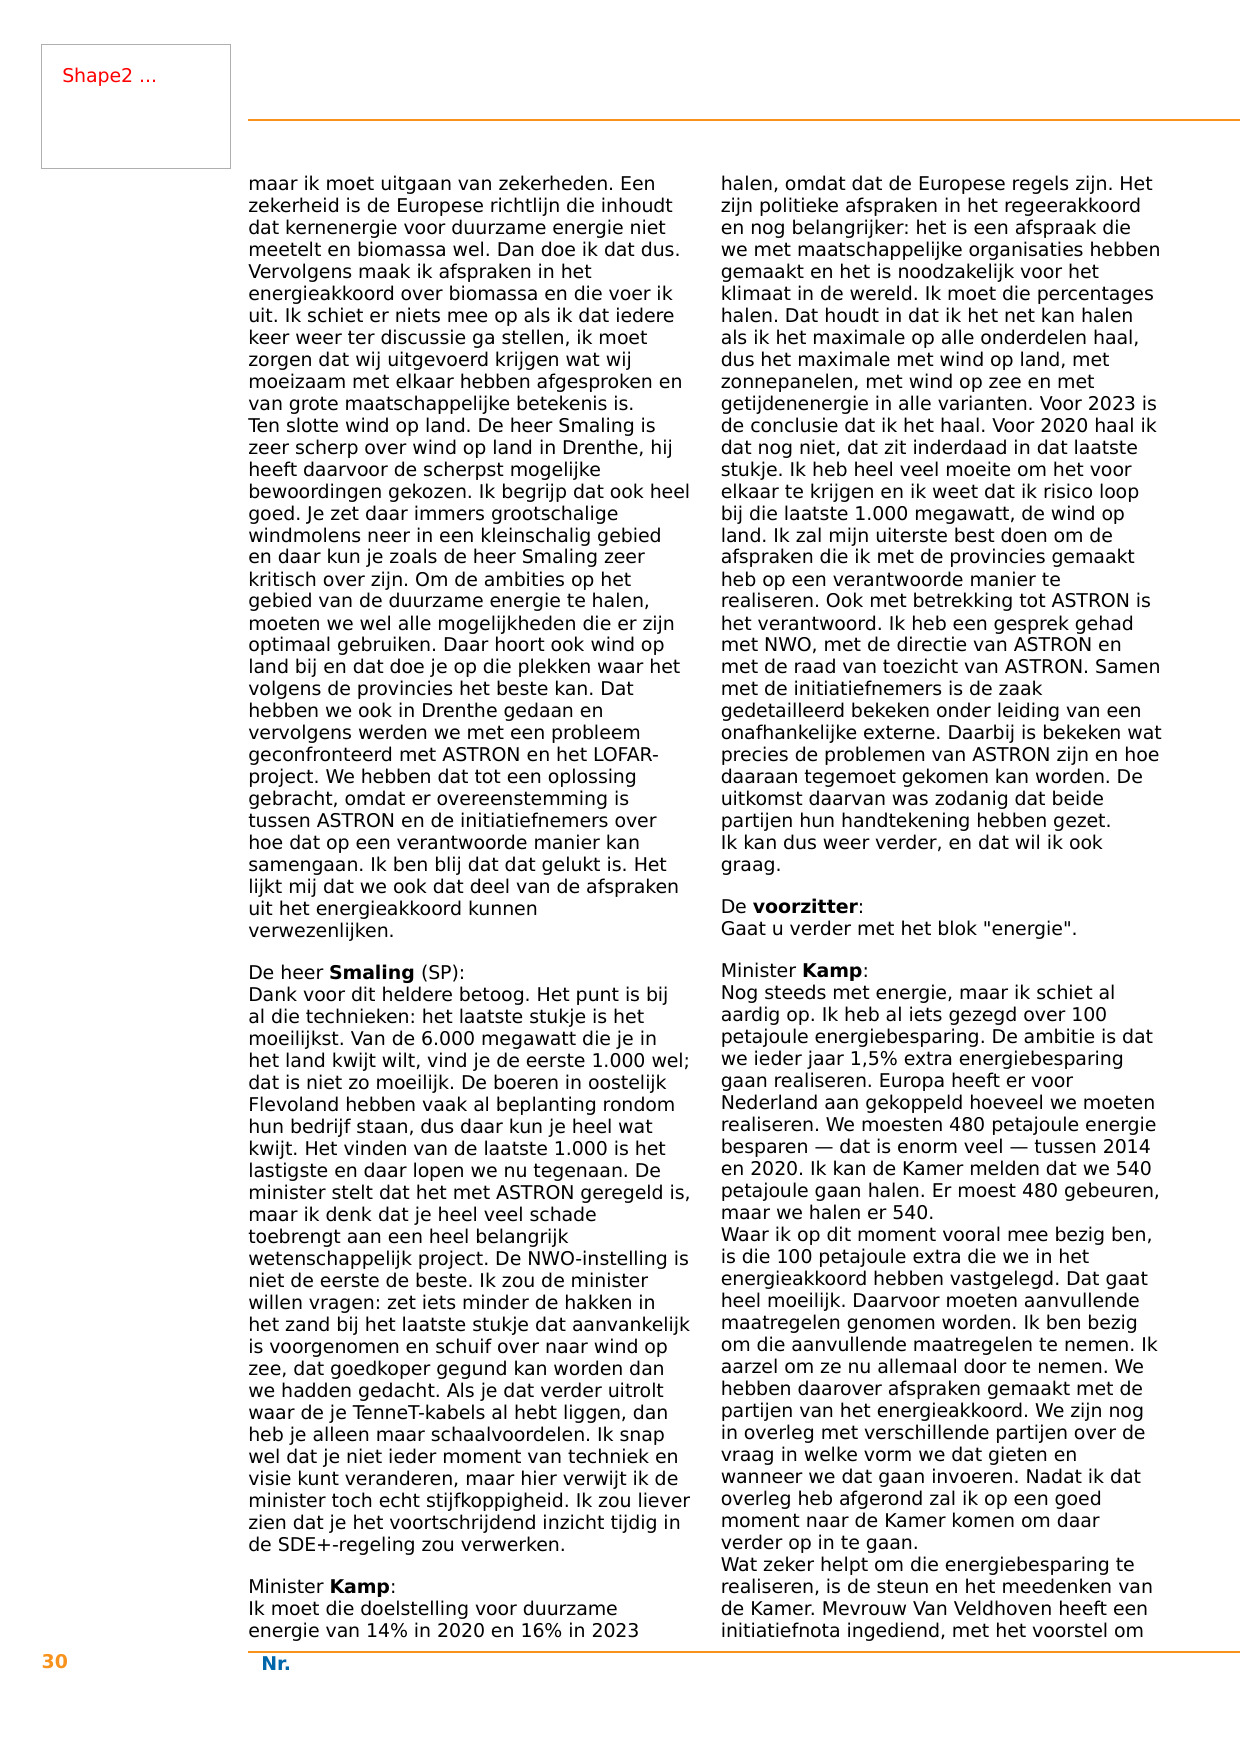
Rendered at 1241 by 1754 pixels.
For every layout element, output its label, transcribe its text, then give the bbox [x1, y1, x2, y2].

text Ik kan dus weer verder, en dat wil ik ook graag. [721, 832, 1163, 876]
text Nog steeds met energie, maar ik schiet al aardig op. Ik heb al iets gezegd over 100 petajoule energiebesparing. De ambitie is dat we ieder jaar 1,5% extra energiebesparing gaan realiseren. Europa heeft er voor Nederland aan gekoppeld hoeveel we moeten realiseren. We moesten 480 petajoule energie besparen — dat is enorm veel — tussen 2014 en 2020. Ik kan de Kamer melden dat we 540 petajoule gaan halen. Er moest 480 gebeuren, maar we halen er 540. [721, 982, 1163, 1224]
text Waar ik op dit moment vooral mee bezig ben, is die 100 petajoule extra die we in het energieakkoord hebben vastgelegd. Dat gaat heel moeilijk. Daarvoor moeten aanvullende maatregelen genomen worden. Ik ben bezig om die aanvullende maatregelen te nemen. Ik aarzel om ze nu allemaal door te nemen. We hebben daarover afspraken gemaakt met de partijen van het energieakkoord. We zijn nog in overleg met verschillende partijen over de vraag in welke vorm we dat gieten en wanneer we dat gaan invoeren. Nadat ik dat overleg heb afgerond zal ik op een goed moment naar de Kamer komen om daar verder op in te gaan. [721, 1224, 1163, 1553]
text Minister Kamp: [248, 1576, 691, 1597]
text Gaat u verder met het blok "energie". [721, 918, 1163, 940]
text maar ik moet uitgaan van zekerheden. Een zekerheid is de Europese richtlijn die inhoudt dat kernenergie voor duurzame energie niet meetelt en biomassa wel. Dan doe ik dat dus. Vervolgens maak ik afspraken in het energieakkoord over biomassa en die voer ik uit. Ik schiet er niets mee op als ik dat iedere keer weer ter discussie ga stellen, ik moet zorgen dat wij uitgevoerd krijgen wat wij moeizaam met elkaar hebben afgesproken en van grote maatschappelijke betekenis is. [248, 173, 691, 414]
text Ten slotte wind op land. De heer Smaling is zeer scherp over wind op land in Drenthe, hij heeft daarvoor de scherpst mogelijke bewoordingen gekozen. Ik begrijp dat ook heel goed. Je zet daar immers grootschalige windmolens neer in een kleinschalig gebied en daar kun je zoals de heer Smaling zeer kritisch over zijn. Om de ambities op het gebied van de duurzame energie te halen, moeten we wel alle mogelijkheden die er zijn optimaal gebruiken. Daar hoort ook wind op land bij en dat doe je op die plekken waar het volgens de provincies het beste kan. Dat hebben we ook in Drenthe gedaan en vervolgens werden we met een probleem geconfronteerd met ASTRON en het LOFAR-project. We hebben dat tot een oplossing gebracht, omdat er overeenstemming is tussen ASTRON en de initiatiefnemers over hoe dat op een verantwoorde manier kan samengaan. Ik ben blij dat dat gelukt is. Het lijkt mij dat we ook dat deel van de afspraken uit het energieakkoord kunnen verwezenlijken. [248, 414, 691, 942]
text Minister Kamp: [721, 960, 1163, 982]
text Wat zeker helpt om die energiebesparing te realiseren, is de steun en het meedenken van de Kamer. Mevrouw Van Veldhoven heeft een initiatiefnota ingediend, met het voorstel om [721, 1553, 1163, 1641]
text halen, omdat dat de Europese regels zijn. Het zijn politieke afspraken in het regeerakkoord en nog belangrijker: het is een afspraak die we met maatschappelijke organisaties hebben gemaakt en het is noodzakelijk voor het klimaat in de wereld. Ik moet die percentages halen. Dat houdt in dat ik het net kan halen als ik het maximale op alle onderdelen haal, dus het maximale met wind op land, met zonnepanelen, met wind op zee en met getijdenenergie in alle varianten. Voor 2023 is de conclusie dat ik het haal. Voor 2020 haal ik dat nog niet, dat zit inderdaad in dat laatste stukje. Ik heb heel veel moeite om het voor elkaar te krijgen en ik weet dat ik risico loop bij die laatste 1.000 megawatt, de wind op land. Ik zal mijn uiterste best doen om de afspraken die ik met de provincies gemaakt heb op een verantwoorde manier te realiseren. Ook met betrekking tot ASTRON is het verantwoord. Ik heb een gesprek gehad met NWO, met de directie van ASTRON en met de raad van toezicht van ASTRON. Samen met de initiatiefnemers is de zaak gedetailleerd bekeken onder leiding van een onafhankelijke externe. Daarbij is bekeken wat precies de problemen van ASTRON zijn en hoe daaraan tegemoet gekomen kan worden. De uitkomst daarvan was zodanig dat beide partijen hun handtekening hebben gezet. [721, 173, 1163, 832]
text Dank voor dit heldere betoog. Het punt is bij al die technieken: het laatste stukje is het moeilijkst. Van de 6.000 megawatt die je in het land kwijt wilt, vind je de eerste 1.000 wel; dat is niet zo moeilijk. De boeren in oostelijk Flevoland hebben vaak al beplanting rondom hun bedrijf staan, dus daar kun je heel wat kwijt. Het vinden van de laatste 1.000 is het lastigste en daar lopen we nu tegenaan. De minister stelt dat het met ASTRON geregeld is, maar ik denk dat je heel veel schade toebrengt aan een heel belangrijk wetenschappelijk project. De NWO-instelling is niet de eerste de beste. Ik zou de minister willen vragen: zet iets minder de hakken in het zand bij het laatste stukje dat aanvankelijk is voorgenomen en schuif over naar wind op zee, dat goedkoper gegund kan worden dan we hadden gedacht. Als je dat verder uitrolt waar de je TenneT-kabels al hebt liggen, dan heb je alleen maar schaalvoordelen. Ik snap wel dat je niet ieder moment van techniek en visie kunt veranderen, maar hier verwijt ik de minister toch echt stijfkoppigheid. Ik zou liever zien dat je het voortschrijdend inzicht tijdig in de SDE+-regeling zou verwerken. [248, 984, 691, 1556]
text Ik moet die doelstelling voor duurzame energie van 14% in 2020 en 16% in 2023 [248, 1597, 691, 1641]
text De heer Smaling (SP): [248, 962, 691, 984]
text De voorzitter: [721, 896, 1163, 918]
